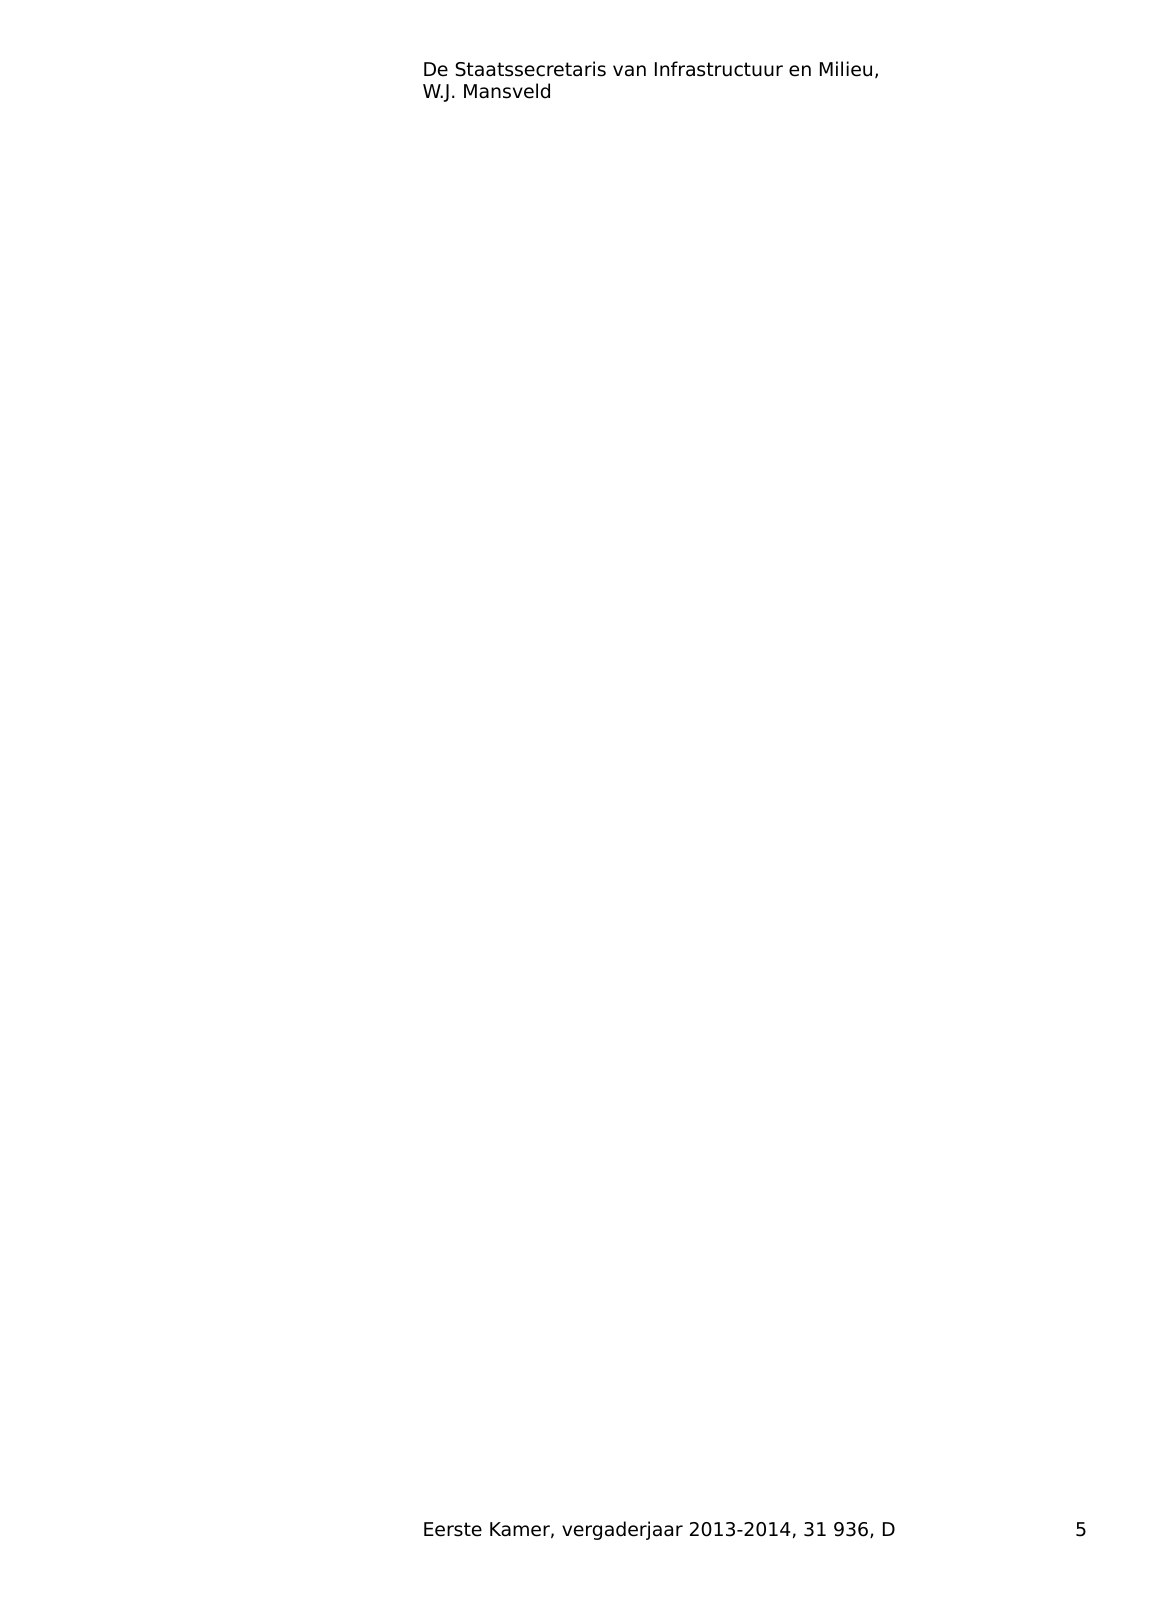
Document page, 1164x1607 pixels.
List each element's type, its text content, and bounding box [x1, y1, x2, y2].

text De Staatssecretaris van Infrastructuur en Milieu, W.J. Mansveld [422, 59, 1087, 103]
